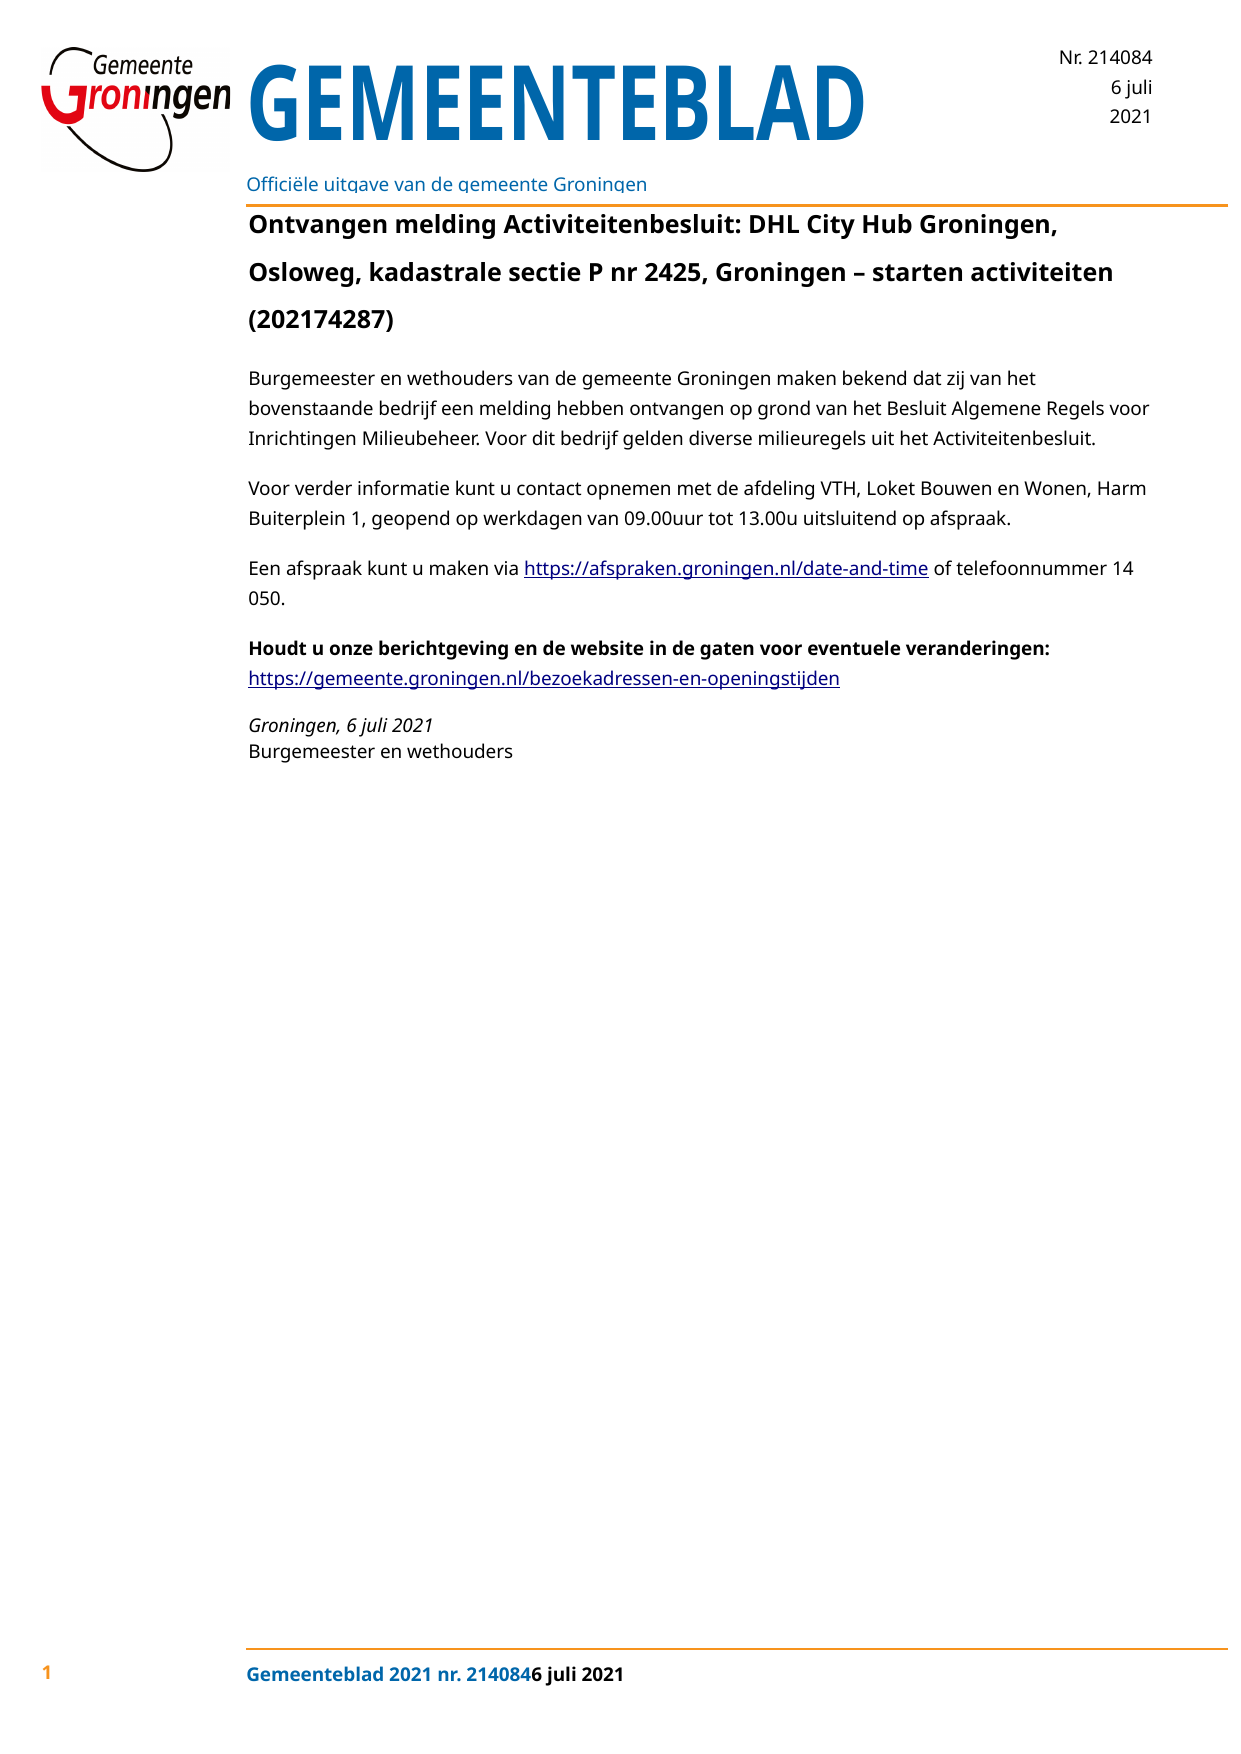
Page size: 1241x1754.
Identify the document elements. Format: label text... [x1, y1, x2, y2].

text Een afspraak kunt u maken via https://afspraken.groningen.nl/date-and-time of telefoonnummer 14 050. [248, 555, 1152, 610]
text Voor verder informatie kunt u contact opnemen met de afdeling VTH, Loket Bouwen en Wonen, Harm Buiterplein 1, geopend op werkdagen van 09.00uur tot 13.00u uitsluitend op afspraak. [248, 475, 1152, 530]
picture [41, 47, 231, 172]
text Ontvangen melding Activiteitenbesluit: DHL City Hub Groningen, Osloweg, kadastrale sectie P nr 2425, Groningen – starten activiteiten (202174287) [248, 207, 1152, 336]
text Groningen, 6 juli 2021 [248, 712, 1152, 738]
text Houdt u onze berichtgeving en de website in de gaten voor eventuele veranderingen: https://gemeente.groningen.nl/bezoekadressen-en-openingstijden [248, 635, 1152, 690]
text Burgemeester en wethouders [248, 738, 1152, 764]
text Burgemeester en wethouders van de gemeente Groningen maken bekend dat zij van het bovenstaande bedrijf een melding hebben ontvangen op grond van het Besluit Algemene Regels voor Inrichtingen Milieubeheer. Voor dit bedrijf gelden diverse milieuregels uit het Activiteitenbesluit. [248, 366, 1152, 450]
